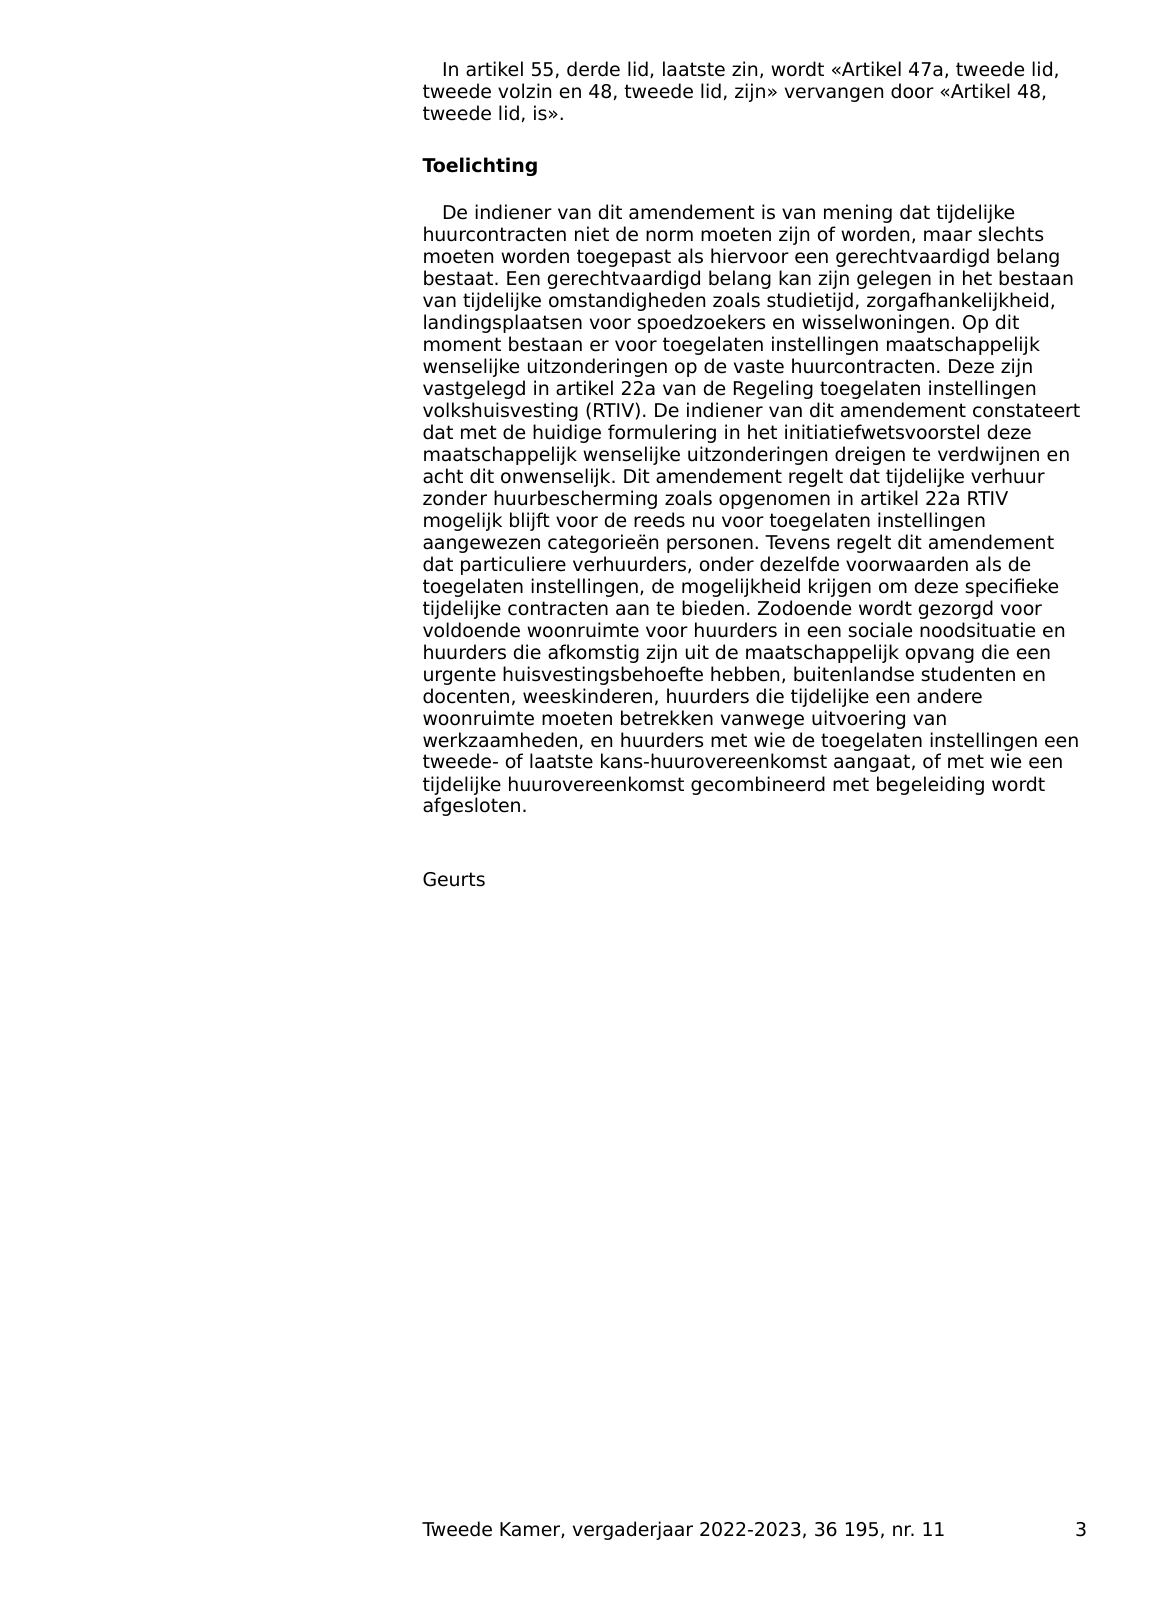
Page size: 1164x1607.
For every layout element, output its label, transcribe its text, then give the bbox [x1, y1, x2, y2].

text De indiener van dit amendement is van mening dat tijdelijke huurcontracten niet de norm moeten zijn of worden, maar slechts moeten worden toegepast als hiervoor een gerechtvaardigd belang bestaat. Een gerechtvaardigd belang kan zijn gelegen in het bestaan van tijdelijke omstandigheden zoals studietijd, zorgafhankelijkheid, landingsplaatsen voor spoedzoekers en wisselwoningen. Op dit moment bestaan er voor toegelaten instellingen maatschappelijk wenselijke uitzonderingen op de vaste huurcontracten. Deze zijn vastgelegd in artikel 22a van de Regeling toegelaten instellingen volkshuisvesting (RTIV). De indiener van dit amendement constateert dat met de huidige formulering in het initiatiefwetsvoorstel deze maatschappelijk wenselijke uitzonderingen dreigen te verdwijnen en acht dit onwenselijk. Dit amendement regelt dat tijdelijke verhuur zonder huurbescherming zoals opgenomen in artikel 22a RTIV mogelijk blijft voor de reeds nu voor toegelaten instellingen aangewezen categorieën personen. Tevens regelt dit amendement dat particuliere verhuurders, onder dezelfde voorwaarden als de toegelaten instellingen, de mogelijkheid krijgen om deze specifieke tijdelijke contracten aan te bieden. Zodoende wordt gezorgd voor voldoende woonruimte voor huurders in een sociale noodsituatie en huurders die afkomstig zijn uit de maatschappelijk opvang die een urgente huisvestingsbehoefte hebben, buitenlandse studenten en docenten, weeskinderen, huurders die tijdelijke een andere woonruimte moeten betrekken vanwege uitvoering van werkzaamheden, en huurders met wie de toegelaten instellingen een tweede- of laatste kans-huurovereenkomst aangaat, of met wie een tijdelijke huurovereenkomst gecombineerd met begeleiding wordt afgesloten. [422, 202, 1087, 817]
text In artikel 55, derde lid, laatste zin, wordt «Artikel 47a, tweede lid, tweede volzin en 48, tweede lid, zijn» vervangen door «Artikel 48, tweede lid, is». [422, 59, 1087, 125]
text Geurts [422, 847, 1087, 891]
subtitle Toelichting [422, 155, 1087, 177]
